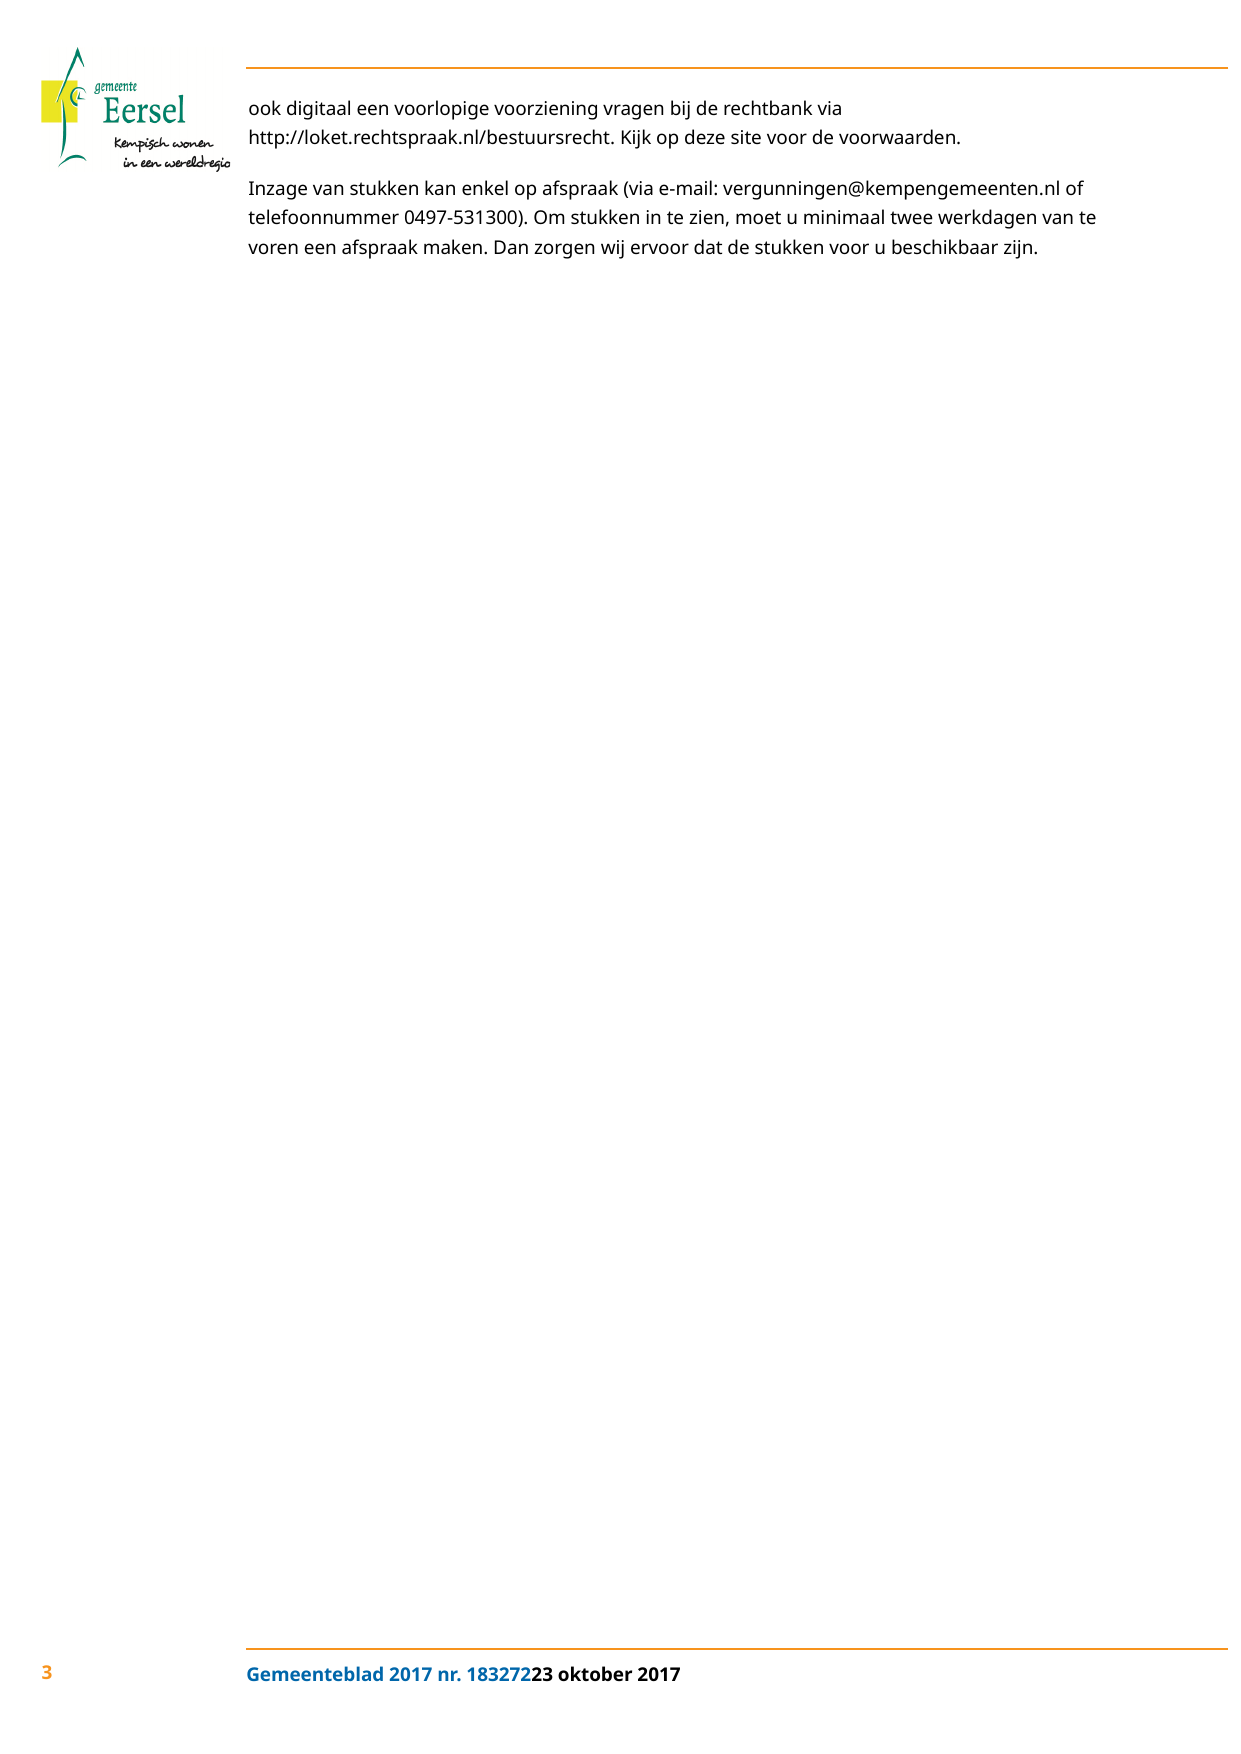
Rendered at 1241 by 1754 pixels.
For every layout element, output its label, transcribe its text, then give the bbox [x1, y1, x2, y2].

picture [41, 47, 231, 172]
text Inzage van stukken kan enkel op afspraak (via e-mail: vergunningen@kempengemeenten.nl of telefoonnummer 0497-531300). Om stukken in te zien, moet u minimaal twee werkdagen van te voren een afspraak maken. Dan zorgen wij ervoor dat de stukken voor u beschikbaar zijn. [248, 175, 1152, 260]
text ook digitaal een voorlopige voorziening vragen bij de rechtbank via http://loket.rechtspraak.nl/bestuursrecht. Kijk op deze site voor de voorwaarden. [248, 95, 1152, 150]
